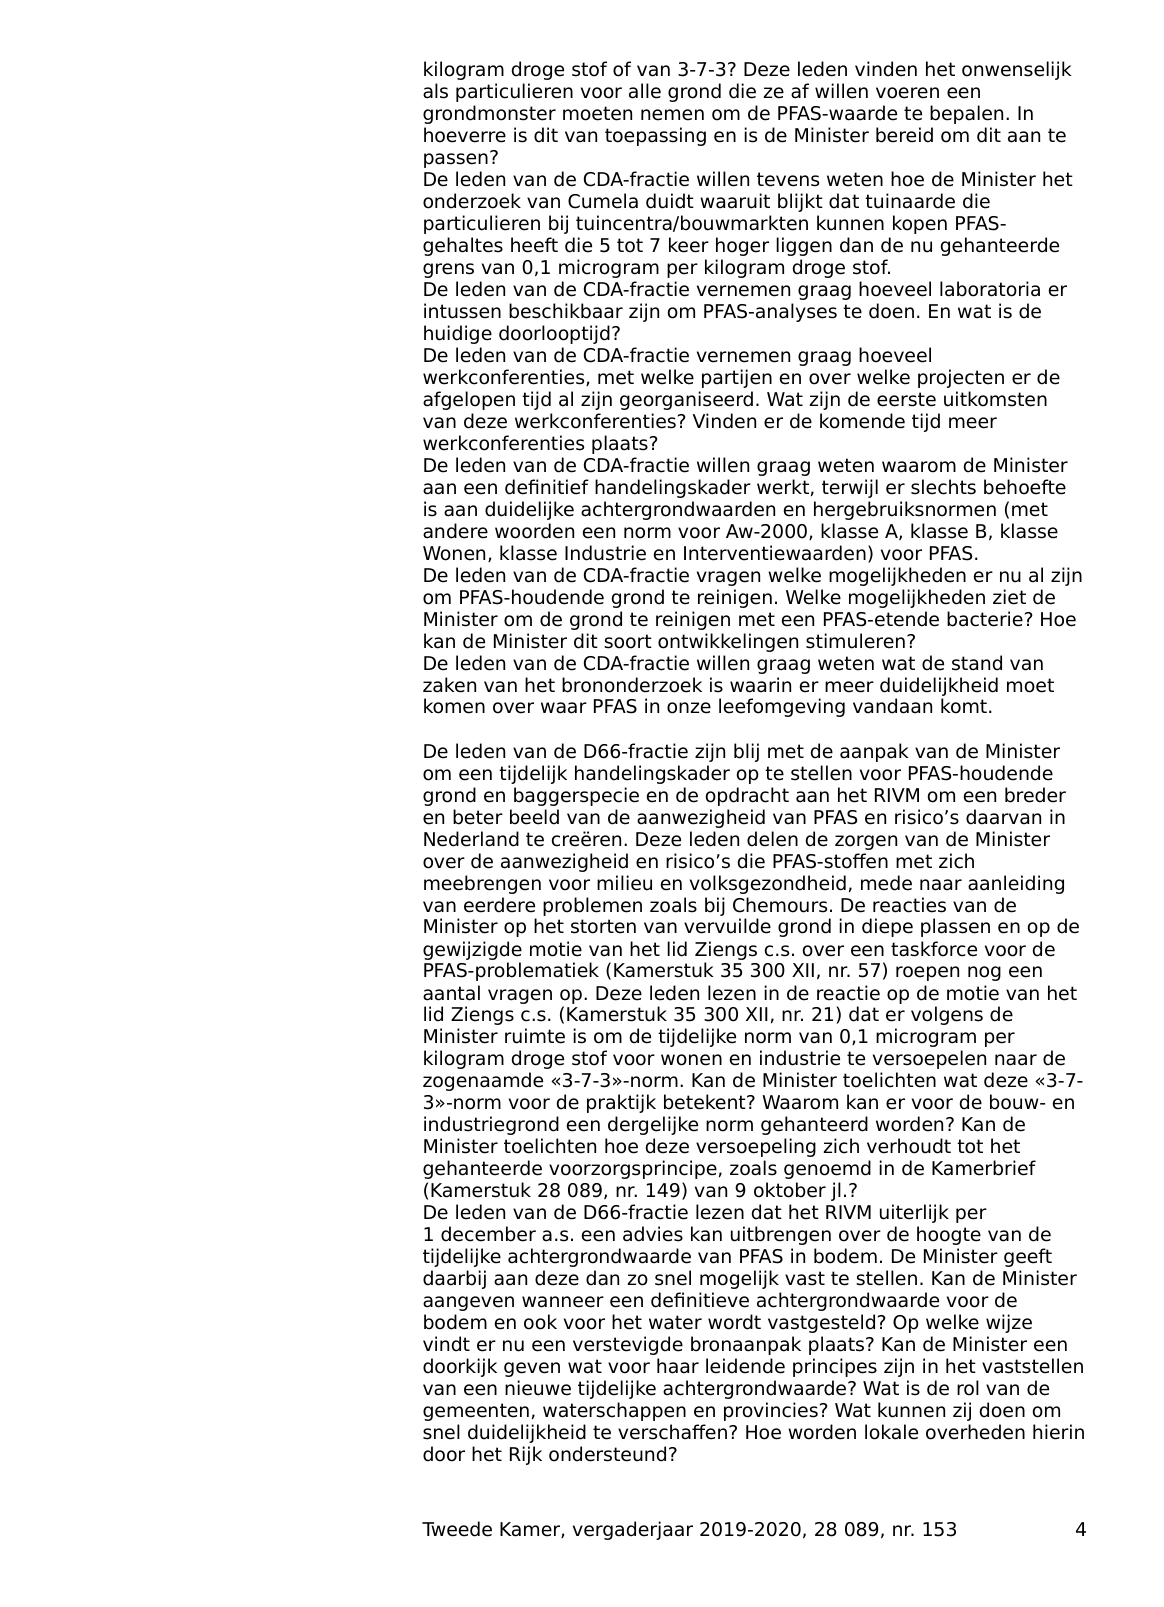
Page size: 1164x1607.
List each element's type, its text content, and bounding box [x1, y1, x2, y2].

text kilogram droge stof of van 3-7-3? Deze leden vinden het onwenselijk als particulieren voor alle grond die ze af willen voeren een grondmonster moeten nemen om de PFAS-waarde te bepalen. In hoeverre is dit van toepassing en is de Minister bereid om dit aan te passen? [422, 59, 1087, 169]
text De leden van de CDA-fractie vernemen graag hoeveel werkconferenties, met welke partijen en over welke projecten er de afgelopen tijd al zijn georganiseerd. Wat zijn de eerste uitkomsten van deze werkconferenties? Vinden er de komende tijd meer werkconferenties plaats? [422, 345, 1087, 455]
text De leden van de CDA-fractie vernemen graag hoeveel laboratoria er intussen beschikbaar zijn om PFAS-analyses te doen. En wat is de huidige doorlooptijd? [422, 279, 1087, 345]
text De leden van de CDA-fractie willen tevens weten hoe de Minister het onderzoek van Cumela duidt waaruit blijkt dat tuinaarde die particulieren bij tuincentra/bouwmarkten kunnen kopen PFAS-gehaltes heeft die 5 tot 7 keer hoger liggen dan de nu gehanteerde grens van 0,1 microgram per kilogram droge stof. [422, 169, 1087, 279]
text De leden van de CDA-fractie willen graag weten waarom de Minister aan een definitief handelingskader werkt, terwijl er slechts behoefte is aan duidelijke achtergrondwaarden en hergebruiksnormen (met andere woorden een norm voor Aw-2000, klasse A, klasse B, klasse Wonen, klasse Industrie en Interventiewaarden) voor PFAS. [422, 455, 1087, 564]
text De leden van de CDA-fractie willen graag weten wat de stand van zaken van het brononderzoek is waarin er meer duidelijkheid moet komen over waar PFAS in onze leefomgeving vandaan komt. [422, 652, 1087, 718]
text De leden van de CDA-fractie vragen welke mogelijkheden er nu al zijn om PFAS-houdende grond te reinigen. Welke mogelijkheden ziet de Minister om de grond te reinigen met een PFAS-etende bacterie? Hoe kan de Minister dit soort ontwikkelingen stimuleren? [422, 564, 1087, 652]
text De leden van de D66-fractie lezen dat het RIVM uiterlijk per 1 december a.s. een advies kan uitbrengen over de hoogte van de tijdelijke achtergrondwaarde van PFAS in bodem. De Minister geeft daarbij aan deze dan zo snel mogelijk vast te stellen. Kan de Minister aangeven wanneer een definitieve achtergrondwaarde voor de bodem en ook voor het water wordt vastgesteld? Op welke wijze vindt er nu een verstevigde bronaanpak plaats? Kan de Minister een doorkijk geven wat voor haar leidende principes zijn in het vaststellen van een nieuwe tijdelijke achtergrondwaarde? Wat is de rol van de gemeenten, waterschappen en provincies? Wat kunnen zij doen om snel duidelijkheid te verschaffen? Hoe worden lokale overheden hierin door het Rijk ondersteund? [422, 1202, 1087, 1466]
text De leden van de D66-fractie zijn blij met de aanpak van de Minister om een tijdelijk handelingskader op te stellen voor PFAS-houdende grond en baggerspecie en de opdracht aan het RIVM om een breder en beter beeld van de aanwezigheid van PFAS en risico’s daarvan in Nederland te creëren. Deze leden delen de zorgen van de Minister over de aanwezigheid en risico’s die PFAS-stoffen met zich meebrengen voor milieu en volksgezondheid, mede naar aanleiding van eerdere problemen zoals bij Chemours. De reacties van de Minister op het storten van vervuilde grond in diepe plassen en op de gewijzigde motie van het lid Ziengs c.s. over een taskforce voor de PFAS-problematiek (Kamerstuk 35 300 XII, nr. 57) roepen nog een aantal vragen op. Deze leden lezen in de reactie op de motie van het lid Ziengs c.s. (Kamerstuk 35 300 XII, nr. 21) dat er volgens de Minister ruimte is om de tijdelijke norm van 0,1 microgram per kilogram droge stof voor wonen en industrie te versoepelen naar de zogenaamde «3-7-3»-norm. Kan de Minister toelichten wat deze «3-7-3»-norm voor de praktijk betekent? Waarom kan er voor de bouw- en industriegrond een dergelijke norm gehanteerd worden? Kan de Minister toelichten hoe deze versoepeling zich verhoudt tot het gehanteerde voorzorgsprincipe, zoals genoemd in de Kamerbrief (Kamerstuk 28 089, nr. 149) van 9 oktober jl.? [422, 741, 1087, 1202]
